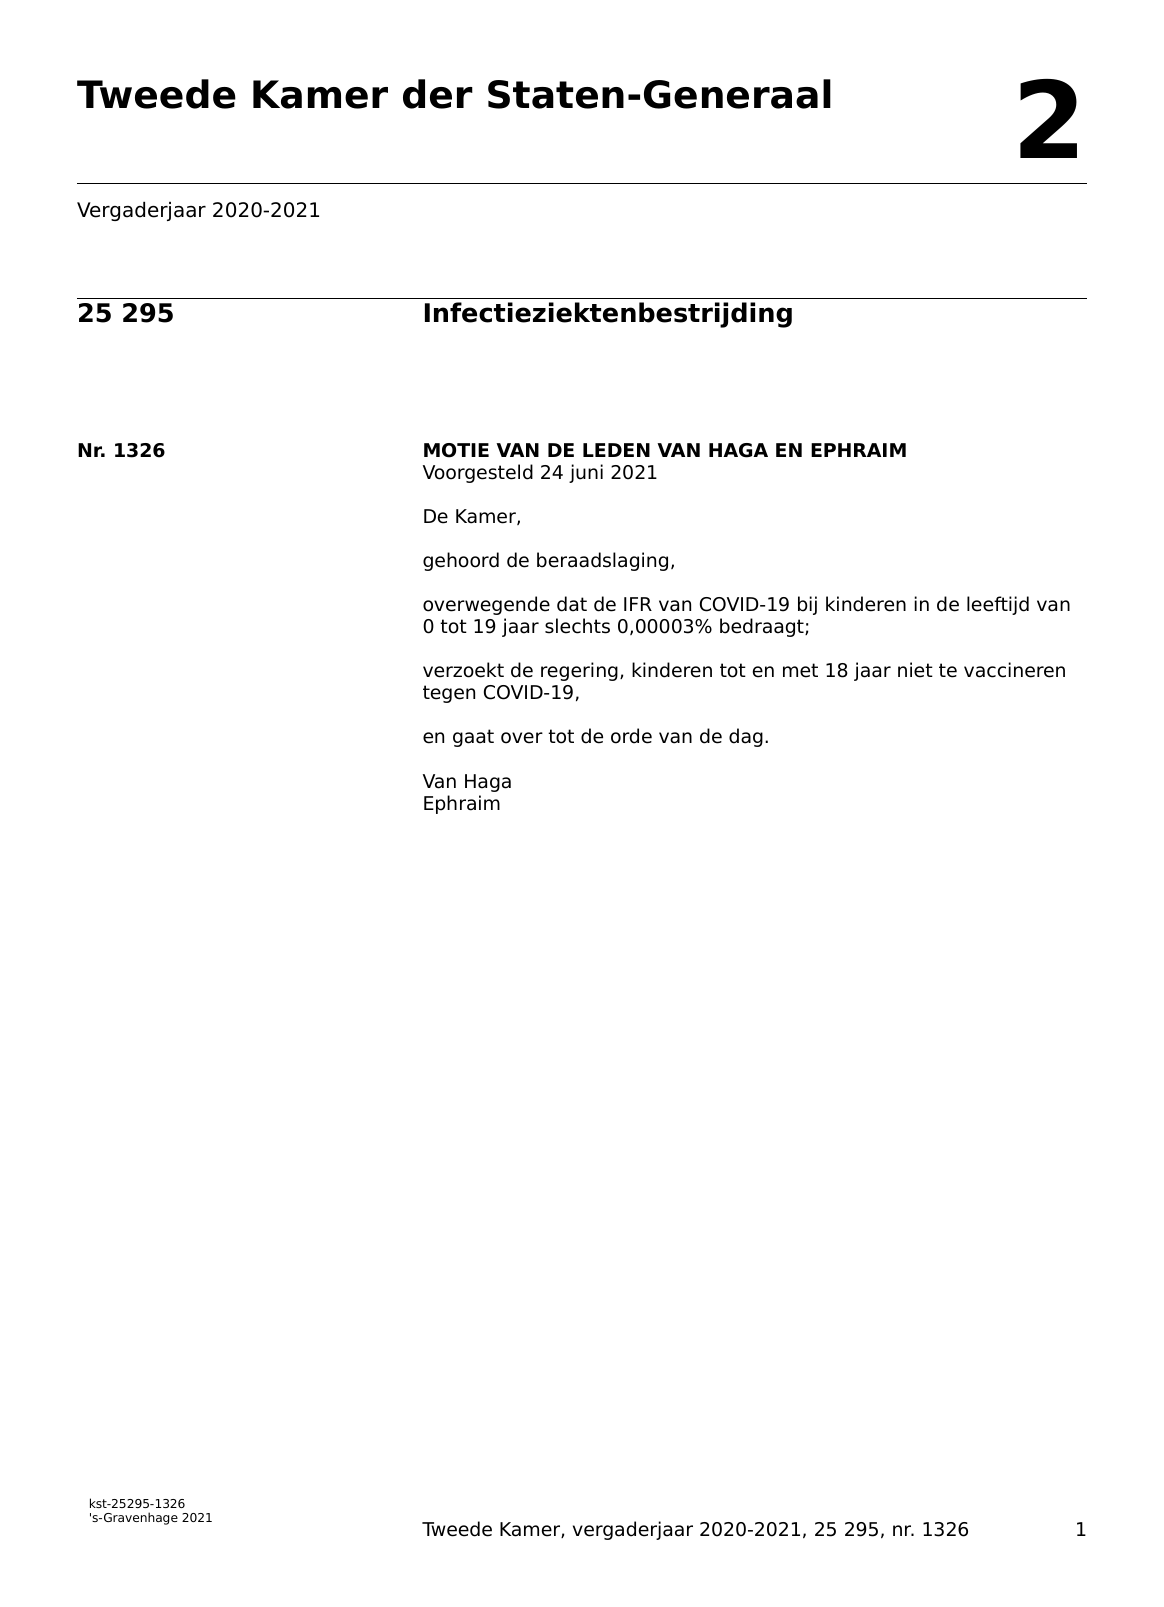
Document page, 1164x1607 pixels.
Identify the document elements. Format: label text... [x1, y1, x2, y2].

text en gaat over tot de orde van de dag. [422, 726, 1087, 748]
subtitle Nr. 1326 MOTIE VAN DE LEDEN VAN HAGA EN EPHRAIM [77, 440, 1087, 462]
table_header 2 [886, 59, 1087, 183]
text verzoekt de regering, kinderen tot en met 18 jaar niet te vaccineren tegen COVID-19, [422, 660, 1087, 704]
table_header Tweede Kamer der Staten-Generaal [77, 59, 886, 183]
text Ephraim [422, 793, 1087, 814]
text overwegende dat de IFR van COVID-19 bij kinderen in de leeftijd van 0 tot 19 jaar slechts 0,00003% bedraagt; [422, 594, 1087, 638]
text Van Haga [422, 771, 1087, 793]
table_cell Vergaderjaar 2020-2021 [77, 184, 1087, 298]
text 's-Gravenhage 2021 [88, 1511, 323, 1525]
text kst-25295-1326 [88, 1497, 323, 1511]
subtitle 25 295 Infectieziektenbestrijding [77, 299, 1087, 329]
text gehoord de beraadslaging, [422, 550, 1087, 572]
text De Kamer, [422, 506, 1087, 528]
text Voorgesteld 24 juni 2021 [422, 462, 1087, 484]
